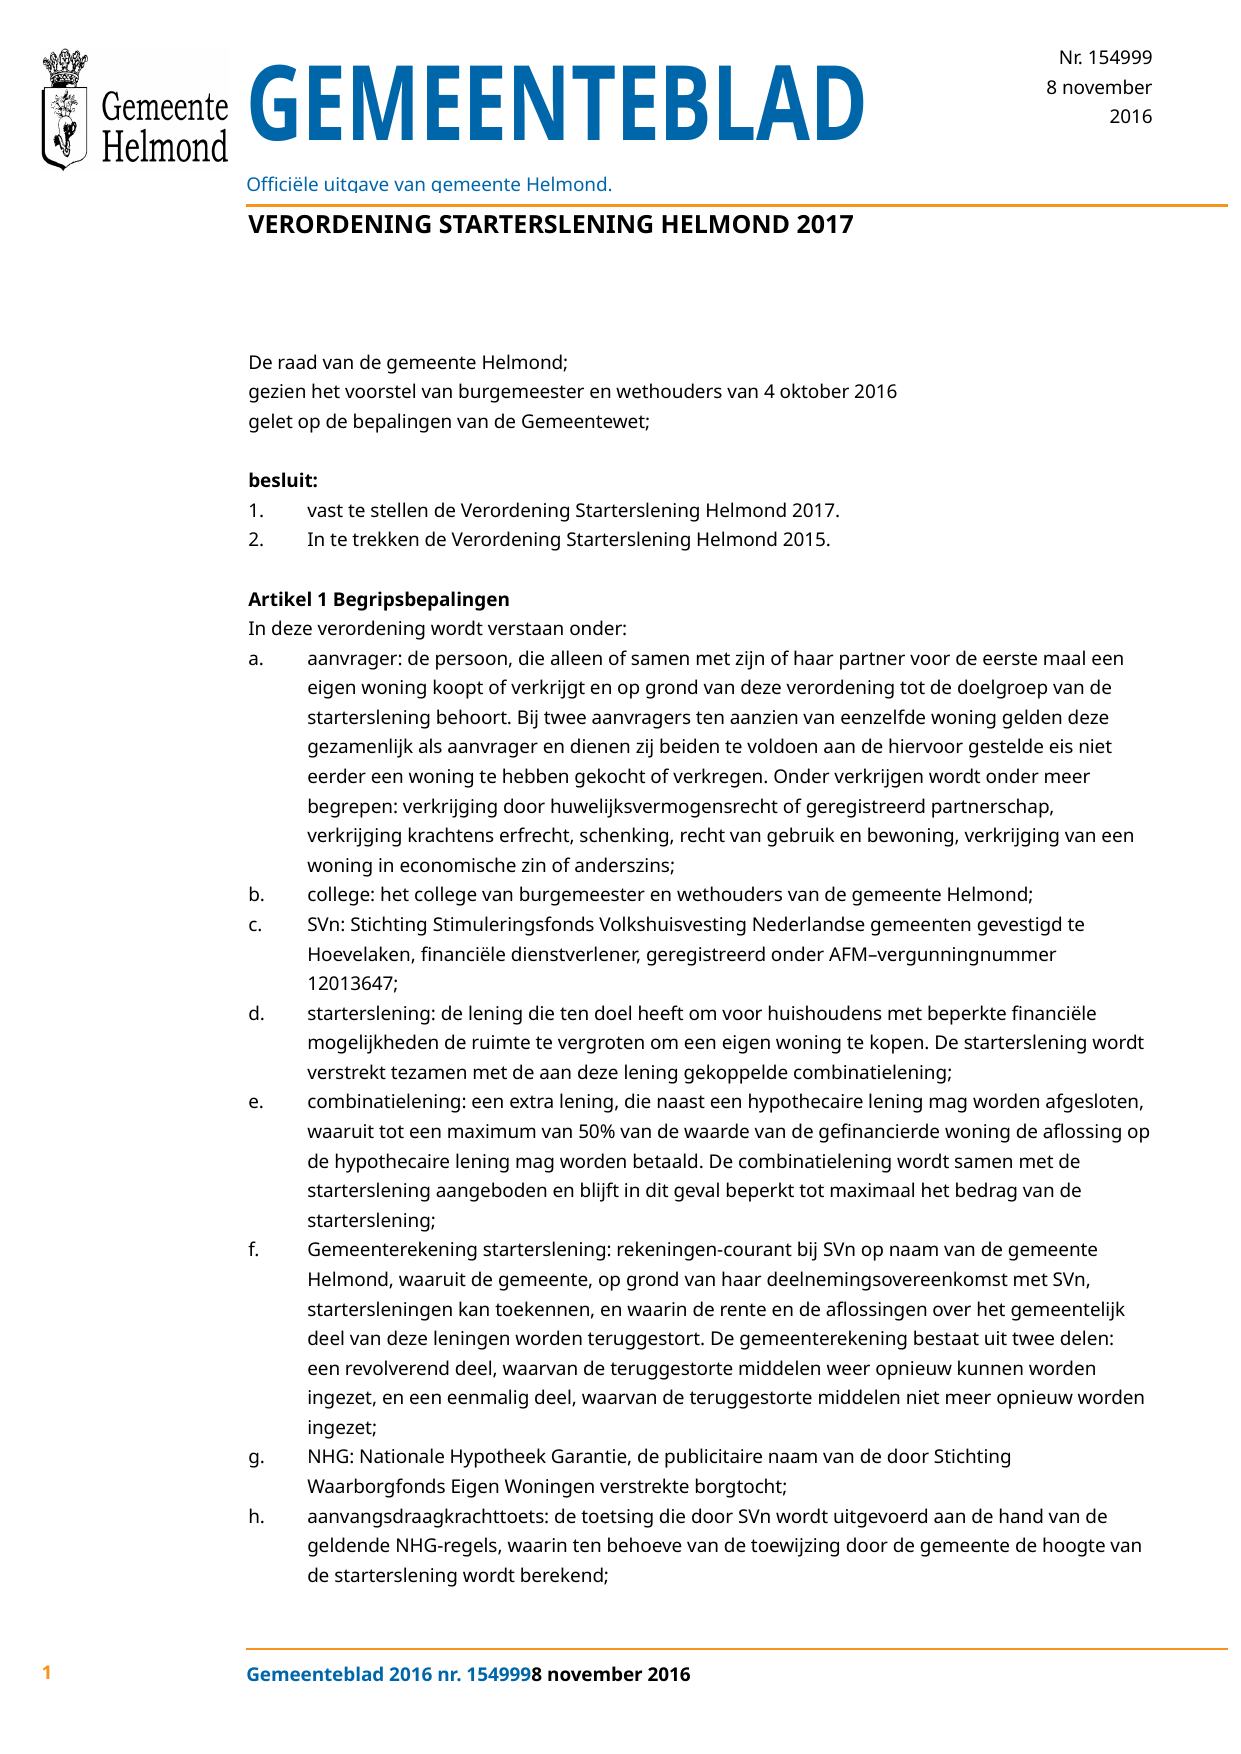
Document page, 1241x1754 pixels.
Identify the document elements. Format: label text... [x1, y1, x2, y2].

list aanvrager: de persoon, die alleen of samen met zijn of haar partner voor de eerste maal een eigen woning koopt of verkrijgt en op grond van deze verordening tot de doelgroep van de starterslening behoort. Bij twee aanvragers ten aanzien van eenzelfde woning gelden deze gezamenlijk als aanvrager en dienen zij beiden te voldoen aan de hiervoor gestelde eis niet eerder een woning te hebben gekocht of verkregen. Onder verkrijgen wordt onder meer begrepen: verkrijging door huwelijksvermogensrecht of geregistreerd partnerschap, verkrijging krachtens erfrecht, schenking, recht van gebruik en bewoning, verkrijging van een woning in economische zin of anderszins; [248, 645, 1152, 878]
text Artikel 1 Begripsbepalingen [248, 586, 1152, 612]
list In te trekken de Verordening Starterslening Helmond 2015. [248, 527, 1152, 552]
list SVn: Stichting Stimuleringsfonds Volkshuisvesting Nederlandse gemeenten gevestigd te Hoevelaken, financiële dienstverlener, geregistreerd onder AFM–vergunningnummer 12013647; [248, 911, 1152, 996]
list combinatielening: een extra lening, die naast een hypothecaire lening mag worden afgesloten, waaruit tot een maximum van 50% van de waarde van de gefinancierde woning de aflossing op de hypothecaire lening mag worden betaald. De combinatielening wordt samen met de starterslening aangeboden en blijft in dit geval beperkt tot maximaal het bedrag van de starterslening; [248, 1089, 1152, 1233]
text besluit: [248, 467, 1152, 493]
list Gemeenterekening starterslening: rekeningen-courant bij SVn op naam van de gemeente Helmond, waaruit de gemeente, op grond van haar deelnemingsovereenkomst met SVn, startersleningen kan toekennen, en waarin de rente en de aflossingen over het gemeentelijk deel van deze leningen worden teruggestort. De gemeenterekening bestaat uit twee delen: een revolverend deel, waarvan de teruggestorte middelen weer opnieuw kunnen worden ingezet, en een eenmalig deel, waarvan de teruggestorte middelen niet meer opnieuw worden ingezet; [248, 1237, 1152, 1440]
text gelet op de bepalingen van de Gemeentewet; [248, 408, 1152, 434]
text VERORDENING STARTERSLENING HELMOND 2017 [248, 207, 1152, 241]
text gezien het voorstel van burgemeester en wethouders van 4 oktober 2016 [248, 379, 1152, 404]
list starterslening: de lening die ten doel heeft om voor huishoudens met beperkte financiële mogelijkheden de ruimte te vergroten om een eigen woning te kopen. De starterslening wordt verstrekt tezamen met de aan deze lening gekoppelde combinatielening; [248, 1000, 1152, 1085]
text In deze verordening wordt verstaan onder: [248, 615, 1152, 641]
picture [41, 47, 231, 172]
list aanvangsdraagkrachttoets: de toetsing die door SVn wordt uitgevoerd aan de hand van de geldende NHG-regels, waarin ten behoeve van de toewijzing door de gemeente de hoogte van de starterslening wordt berekend; [248, 1503, 1152, 1588]
list college: het college van burgemeester en wethouders van de gemeente Helmond; [248, 882, 1152, 907]
list vast te stellen de Verordening Starterslening Helmond 2017. [248, 497, 1152, 523]
text De raad van de gemeente Helmond; [248, 349, 1152, 375]
list NHG: Nationale Hypotheek Garantie, de publicitaire naam van de door Stichting Waarborgfonds Eigen Woningen verstrekte borgtocht; [248, 1444, 1152, 1499]
